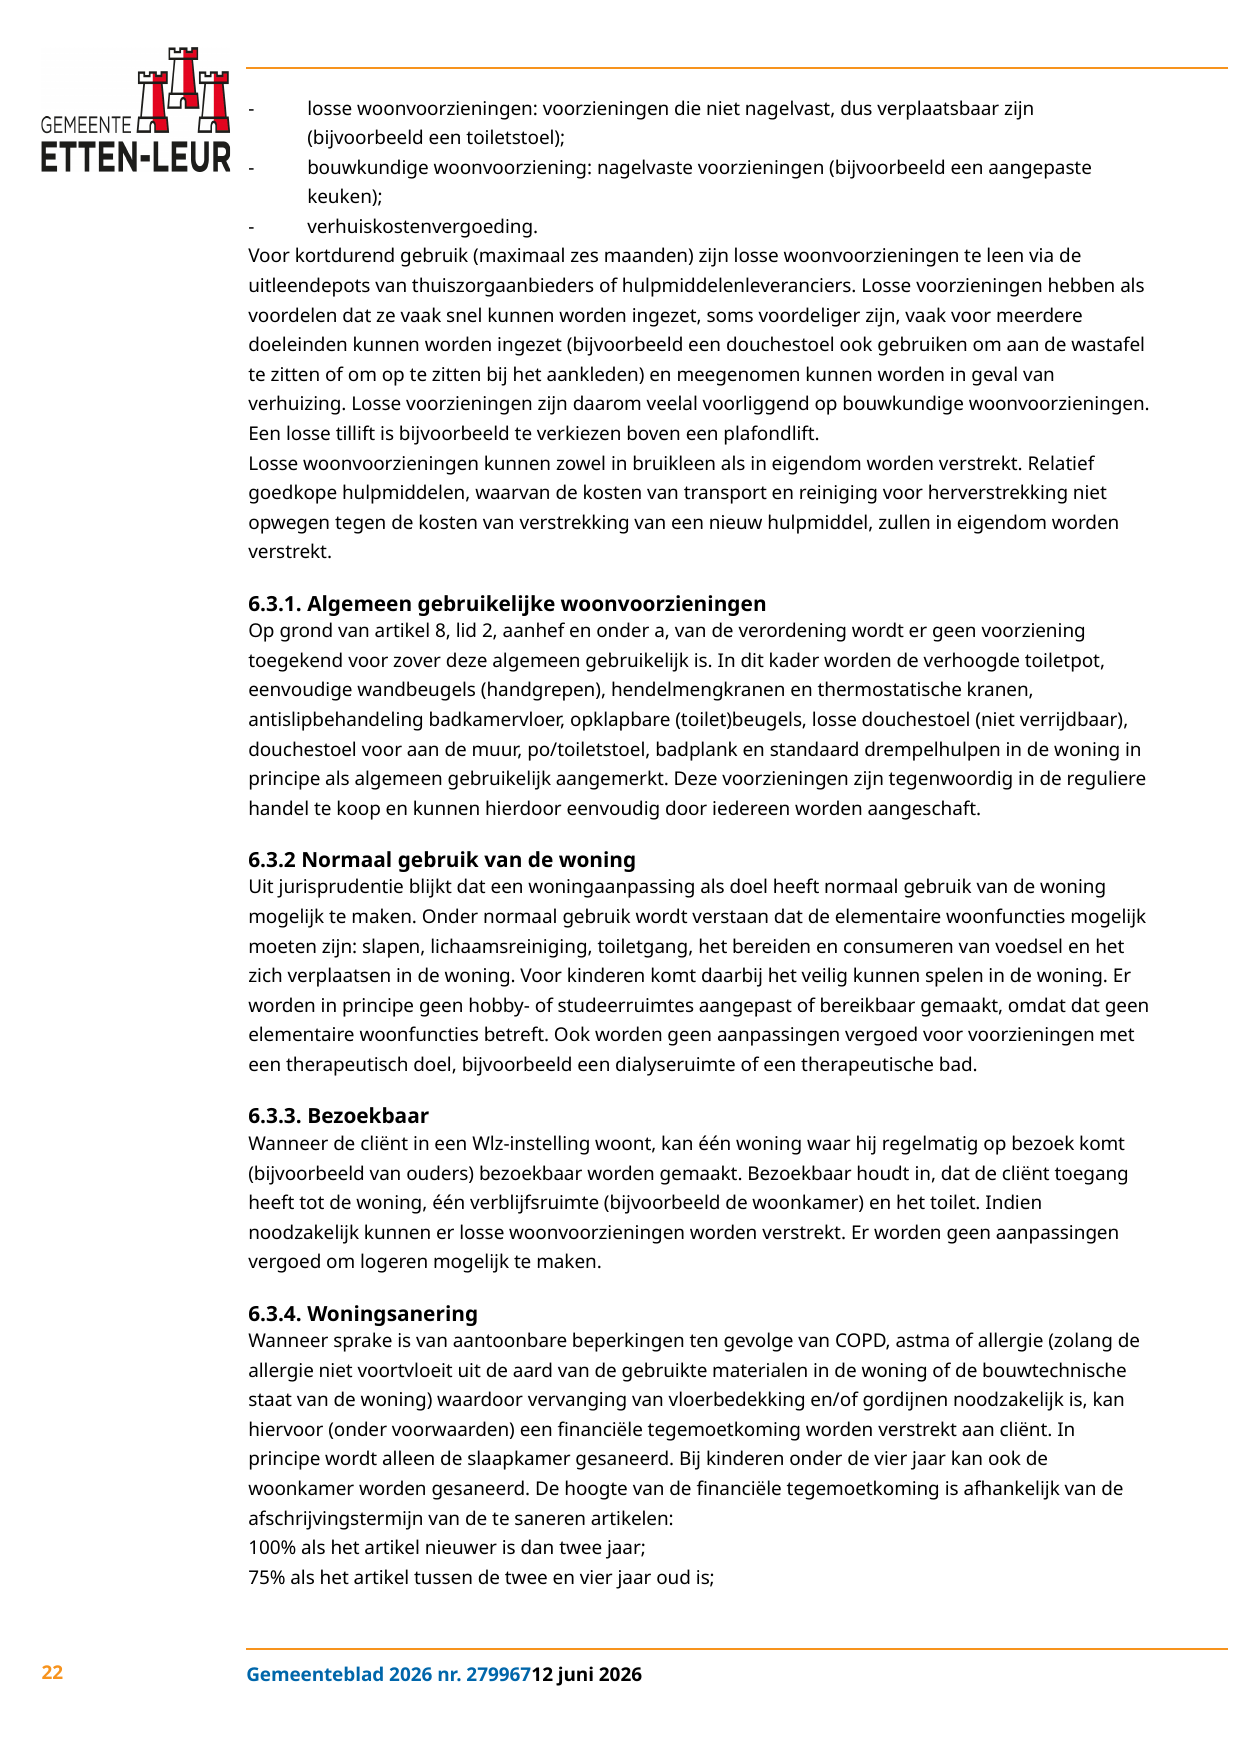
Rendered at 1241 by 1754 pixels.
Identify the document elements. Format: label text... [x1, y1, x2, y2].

text Wanneer de cliënt in een Wlz-instelling woont, kan één woning waar hij regelmatig op bezoek komt (bijvoorbeeld van ouders) bezoekbaar worden gemaakt. Bezoekbaar houdt in, dat de cliënt toegang heeft tot de woning, één verblijfsruimte (bijvoorbeeld de woonkamer) en het toilet. Indien noodzakelijk kunnen er losse woonvoorzieningen worden verstrekt. Er worden geen aanpassingen vergoed om logeren mogelijk te maken. [248, 1130, 1152, 1274]
text 6.3.4. Woningsanering [248, 1299, 1152, 1327]
text 75% als het artikel tussen de twee en vier jaar oud is; [248, 1564, 1152, 1590]
text Voor kortdurend gebruik (maximaal zes maanden) zijn losse woonvoorzieningen te leen via de uitleendepots van thuiszorgaanbieders of hulpmiddelenleveranciers. Losse voorzieningen hebben als voordelen dat ze vaak snel kunnen worden ingezet, soms voordeliger zijn, vaak voor meerdere doeleinden kunnen worden ingezet (bijvoorbeeld een douchestoel ook gebruiken om aan de wastafel te zitten of om op te zitten bij het aankleden) en meegenomen kunnen worden in geval van verhuizing. Losse voorzieningen zijn daarom veelal voorliggend op bouwkundige woonvoorzieningen. Een losse tillift is bijvoorbeeld te verkiezen boven een plafondlift. [248, 243, 1152, 446]
list bouwkundige woonvoorziening: nagelvaste voorzieningen (bijvoorbeeld een aangepaste keuken); [248, 154, 1152, 209]
text Op grond van artikel 8, lid 2, aanhef en onder a, van de verordening wordt er geen voorziening toegekend voor zover deze algemeen gebruikelijk is. In dit kader worden de verhoogde toiletpot, eenvoudige wandbeugels (handgrepen), hendelmengkranen en thermostatische kranen, antislipbehandeling badkamervloer, opklapbare (toilet)beugels, losse douchestoel (niet verrijdbaar), douchestoel voor aan de muur, po/toiletstoel, badplank en standaard drempelhulpen in de woning in principe als algemeen gebruikelijk aangemerkt. Deze voorzieningen zijn tegenwoordig in de reguliere handel te koop en kunnen hierdoor eenvoudig door iedereen worden aangeschaft. [248, 617, 1152, 821]
text Losse woonvoorzieningen kunnen zowel in bruikleen als in eigendom worden verstrekt. Relatief goedkope hulpmiddelen, waarvan de kosten van transport en reiniging voor herverstrekking niet opwegen tegen de kosten van verstrekking van een nieuw hulpmiddel, zullen in eigendom worden verstrekt. [248, 450, 1152, 564]
list verhuiskostenvergoeding. [248, 213, 1152, 239]
text 6.3.1. Algemeen gebruikelijke woonvoorzieningen [248, 589, 1152, 617]
text 6.3.2 Normaal gebruik van de woning [248, 845, 1152, 874]
picture [41, 47, 231, 172]
text 100% als het artikel nieuwer is dan twee jaar; [248, 1534, 1152, 1560]
text 6.3.3. Bezoekbaar [248, 1102, 1152, 1130]
text Uit jurisprudentie blijkt dat een woningaanpassing als doel heeft normaal gebruik van de woning mogelijk te maken. Onder normaal gebruik wordt verstaan dat de elementaire woonfuncties mogelijk moeten zijn: slapen, lichaamsreiniging, toiletgang, het bereiden en consumeren van voedsel en het zich verplaatsen in de woning. Voor kinderen komt daarbij het veilig kunnen spelen in de woning. Er worden in principe geen hobby- of studeerruimtes aangepast of bereikbaar gemaakt, omdat dat geen elementaire woonfuncties betreft. Ook worden geen aanpassingen vergoed voor voorzieningen met een therapeutisch doel, bijvoorbeeld een dialyseruimte of een therapeutische bad. [248, 874, 1152, 1077]
text Wanneer sprake is van aantoonbare beperkingen ten gevolge van COPD, astma of allergie (zolang de allergie niet voortvloeit uit de aard van de gebruikte materialen in de woning of de bouwtechnische staat van de woning) waardoor vervanging van vloerbedekking en/of gordijnen noodzakelijk is, kan hiervoor (onder voorwaarden) een financiële tegemoetkoming worden verstrekt aan cliënt. In principe wordt alleen de slaapkamer gesaneerd. Bij kinderen onder de vier jaar kan ook de woonkamer worden gesaneerd. De hoogte van de financiële tegemoetkoming is afhankelijk van de afschrijvingstermijn van de te saneren artikelen: [248, 1327, 1152, 1531]
list losse woonvoorzieningen: voorzieningen die niet nagelvast, dus verplaatsbaar zijn (bijvoorbeeld een toiletstoel); [248, 95, 1152, 150]
